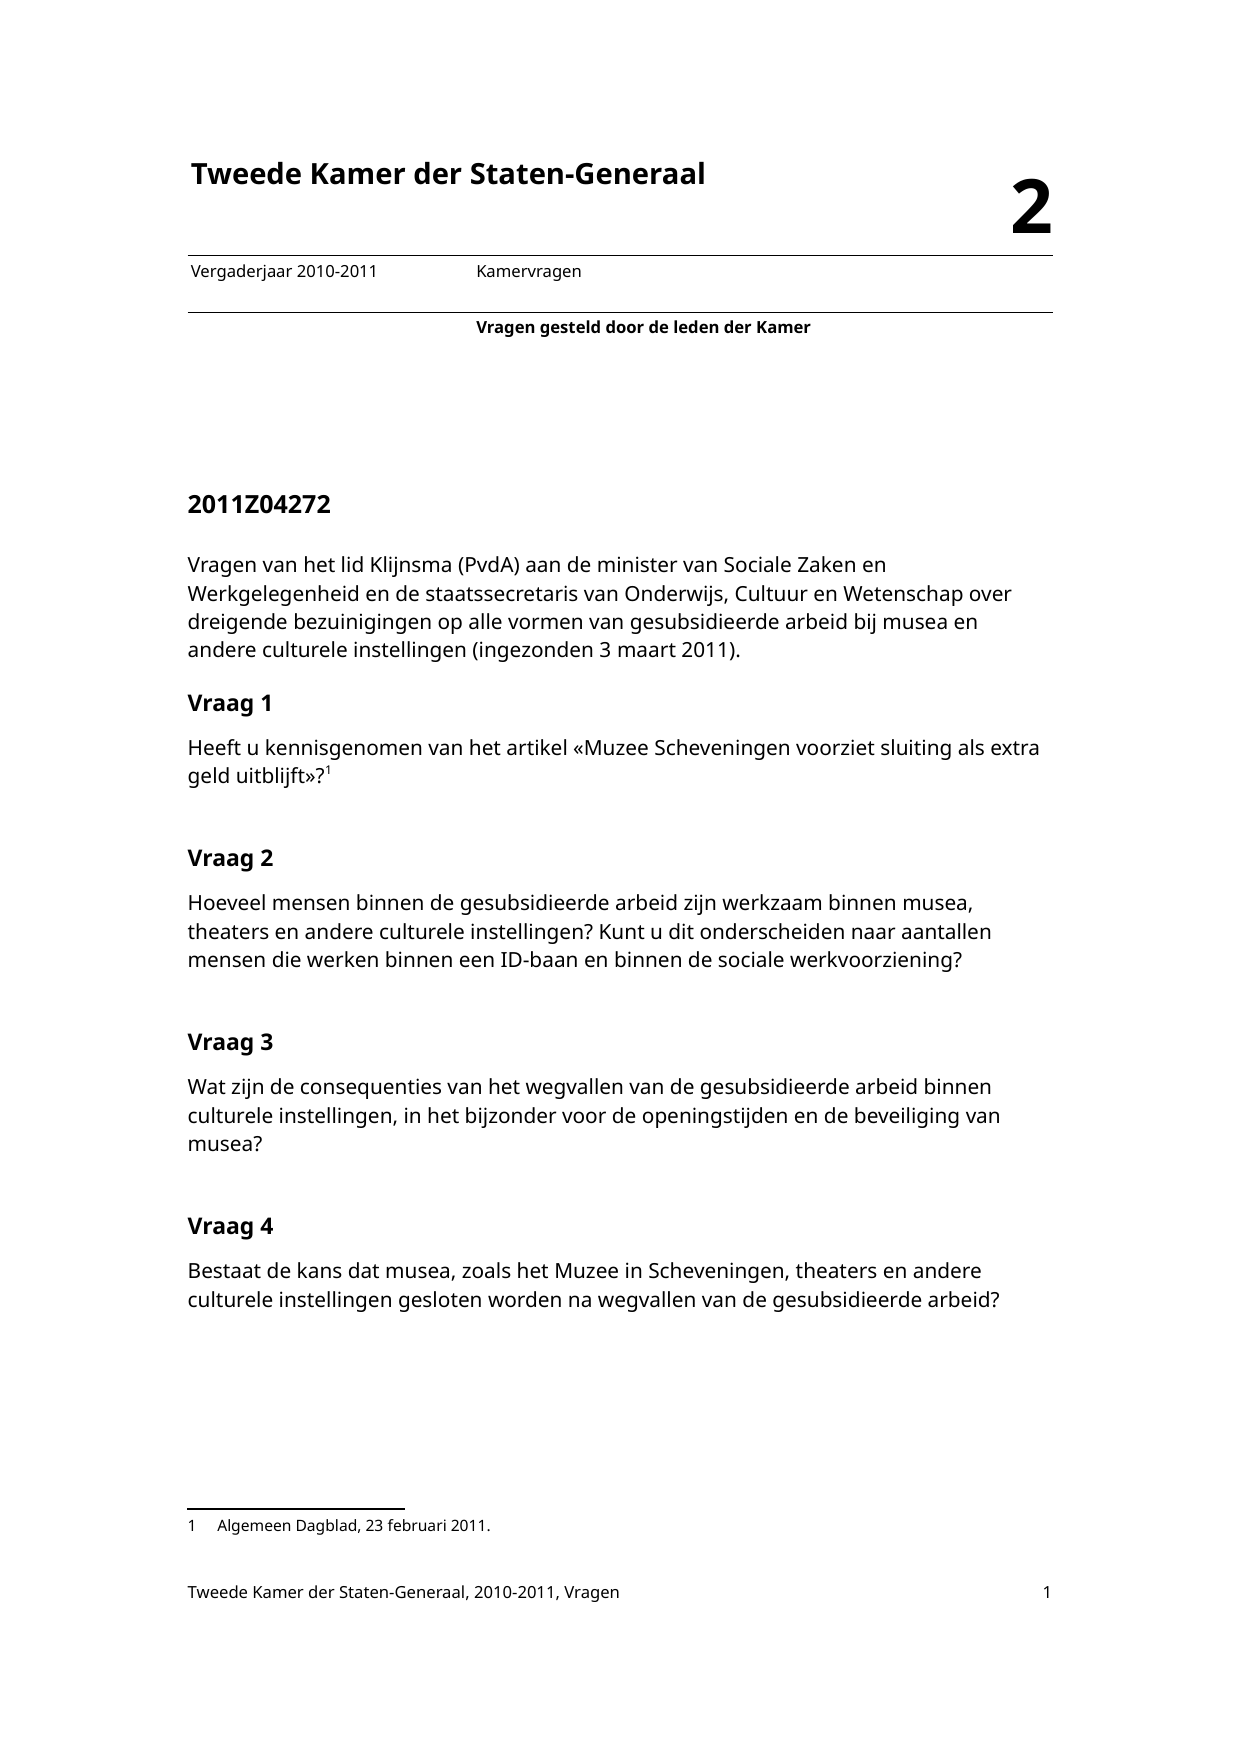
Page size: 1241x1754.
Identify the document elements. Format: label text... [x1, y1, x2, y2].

table_cell [188, 313, 473, 339]
subtitle Vraag 4 [187, 1210, 1053, 1242]
text Bestaat de kans dat musea, zoals het Muzee in Scheveningen, theaters en andere culturele instellingen gesloten worden na wegvallen van de gesubsidieerde arbeid? [187, 1257, 1053, 1313]
text Algemeen Dagblad, 23 februari 2011. [187, 1508, 1053, 1536]
table_header 2 [880, 150, 1053, 255]
table_cell Kamervragen [473, 256, 1053, 312]
table_cell Vergaderjaar 2010-2011 [188, 256, 473, 312]
text 2011Z04272 [187, 487, 1053, 521]
table_header Tweede Kamer der Staten-Generaal [188, 150, 879, 255]
text Heeft u kennisgenomen van het artikel «Muzee Scheveningen voorziet sluiting als extra geld uitblijft»? [187, 733, 1053, 790]
table_cell Vragen gesteld door de leden der Kamer [473, 313, 1053, 339]
subtitle Vraag 1 [187, 687, 1053, 718]
text Wat zijn de consequenties van het wegvallen van de gesubsidieerde arbeid binnen culturele instellingen, in het bijzonder voor de openingstijden en de beveiliging van musea? [187, 1072, 1053, 1158]
text Vragen van het lid Klijnsma (PvdA) aan de minister van Sociale Zaken en Werkgelegenheid en de staatssecretaris van Onderwijs, Cultuur en Wetenschap over dreigende bezuinigingen op alle vormen van gesubsidieerde arbeid bij musea en andere culturele instellingen (ingezonden 3 maart 2011). [187, 550, 1053, 664]
subtitle Vraag 2 [187, 842, 1053, 873]
text Hoeveel mensen binnen de gesubsidieerde arbeid zijn werkzaam binnen musea, theaters en andere culturele instellingen? Kunt u dit onderscheiden naar aantallen mensen die werken binnen een ID-baan en binnen de sociale werkvoorziening? [187, 888, 1053, 974]
subtitle Vraag 3 [187, 1026, 1053, 1057]
